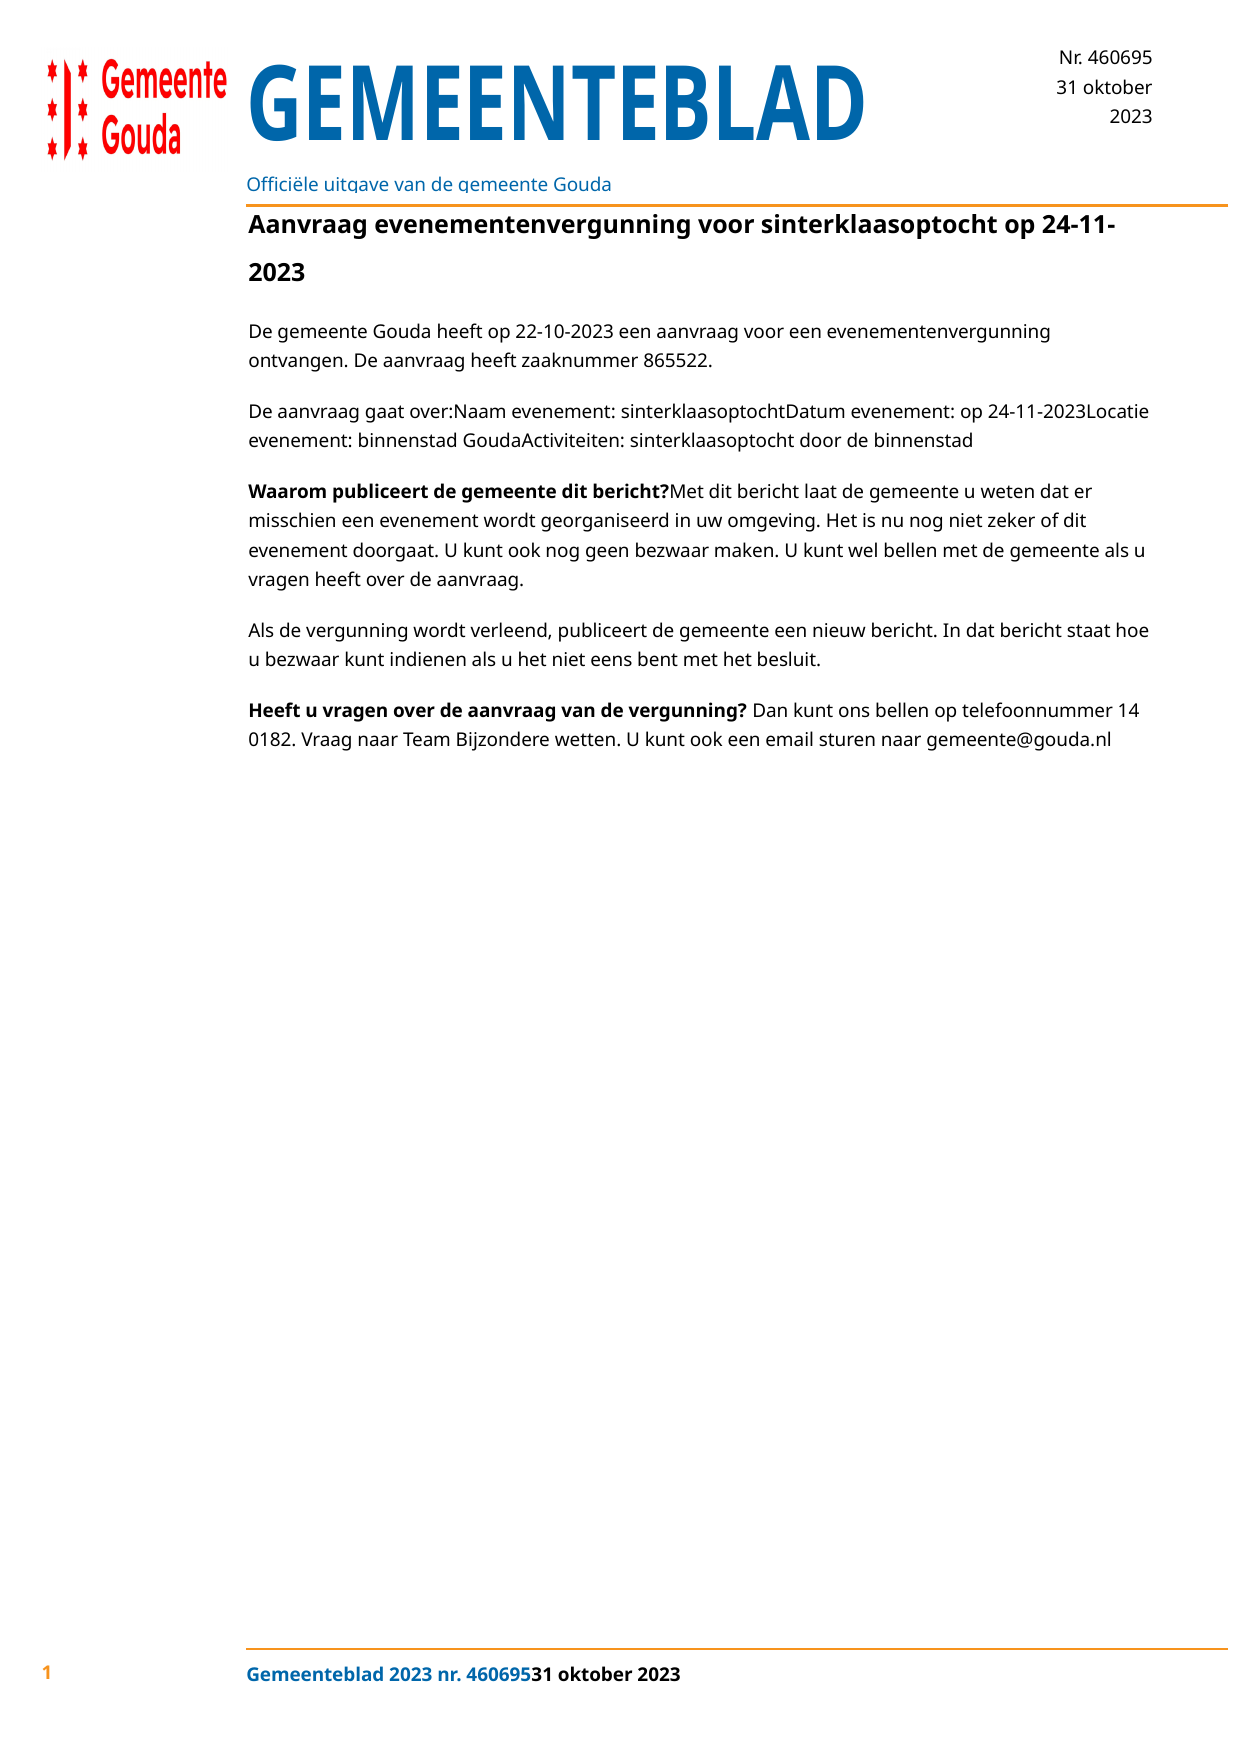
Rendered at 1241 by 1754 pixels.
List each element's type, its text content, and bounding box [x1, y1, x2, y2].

text De aanvraag gaat over:Naam evenement: sinterklaasoptochtDatum evenement: op 24-11-2023Locatie evenement: binnenstad GoudaActiviteiten: sinterklaasoptocht door de binnenstad [248, 398, 1152, 453]
text Heeft u vragen over de aanvraag van de vergunning? Dan kunt ons bellen op telefoonnummer 14 0182. Vraag naar Team Bijzondere wetten. U kunt ook een email sturen naar gemeente@gouda.nl [248, 697, 1152, 752]
text De gemeente Gouda heeft op 22-10-2023 een aanvraag voor een evenementenvergunning ontvangen. De aanvraag heeft zaaknummer 865522. [248, 318, 1152, 373]
picture [41, 47, 231, 172]
text Aanvraag evenementenvergunning voor sinterklaasoptocht op 24-11-2023 [248, 207, 1152, 288]
text Als de vergunning wordt verleend, publiceert de gemeente een nieuw bericht. In dat bericht staat hoe u bezwaar kunt indienen als u het niet eens bent met het besluit. [248, 617, 1152, 672]
text Waarom publiceert de gemeente dit bericht?Met dit bericht laat de gemeente u weten dat er misschien een evenement wordt georganiseerd in uw omgeving. Het is nu nog niet zeker of dit evenement doorgaat. U kunt ook nog geen bezwaar maken. U kunt wel bellen met de gemeente als u vragen heeft over de aanvraag. [248, 478, 1152, 592]
